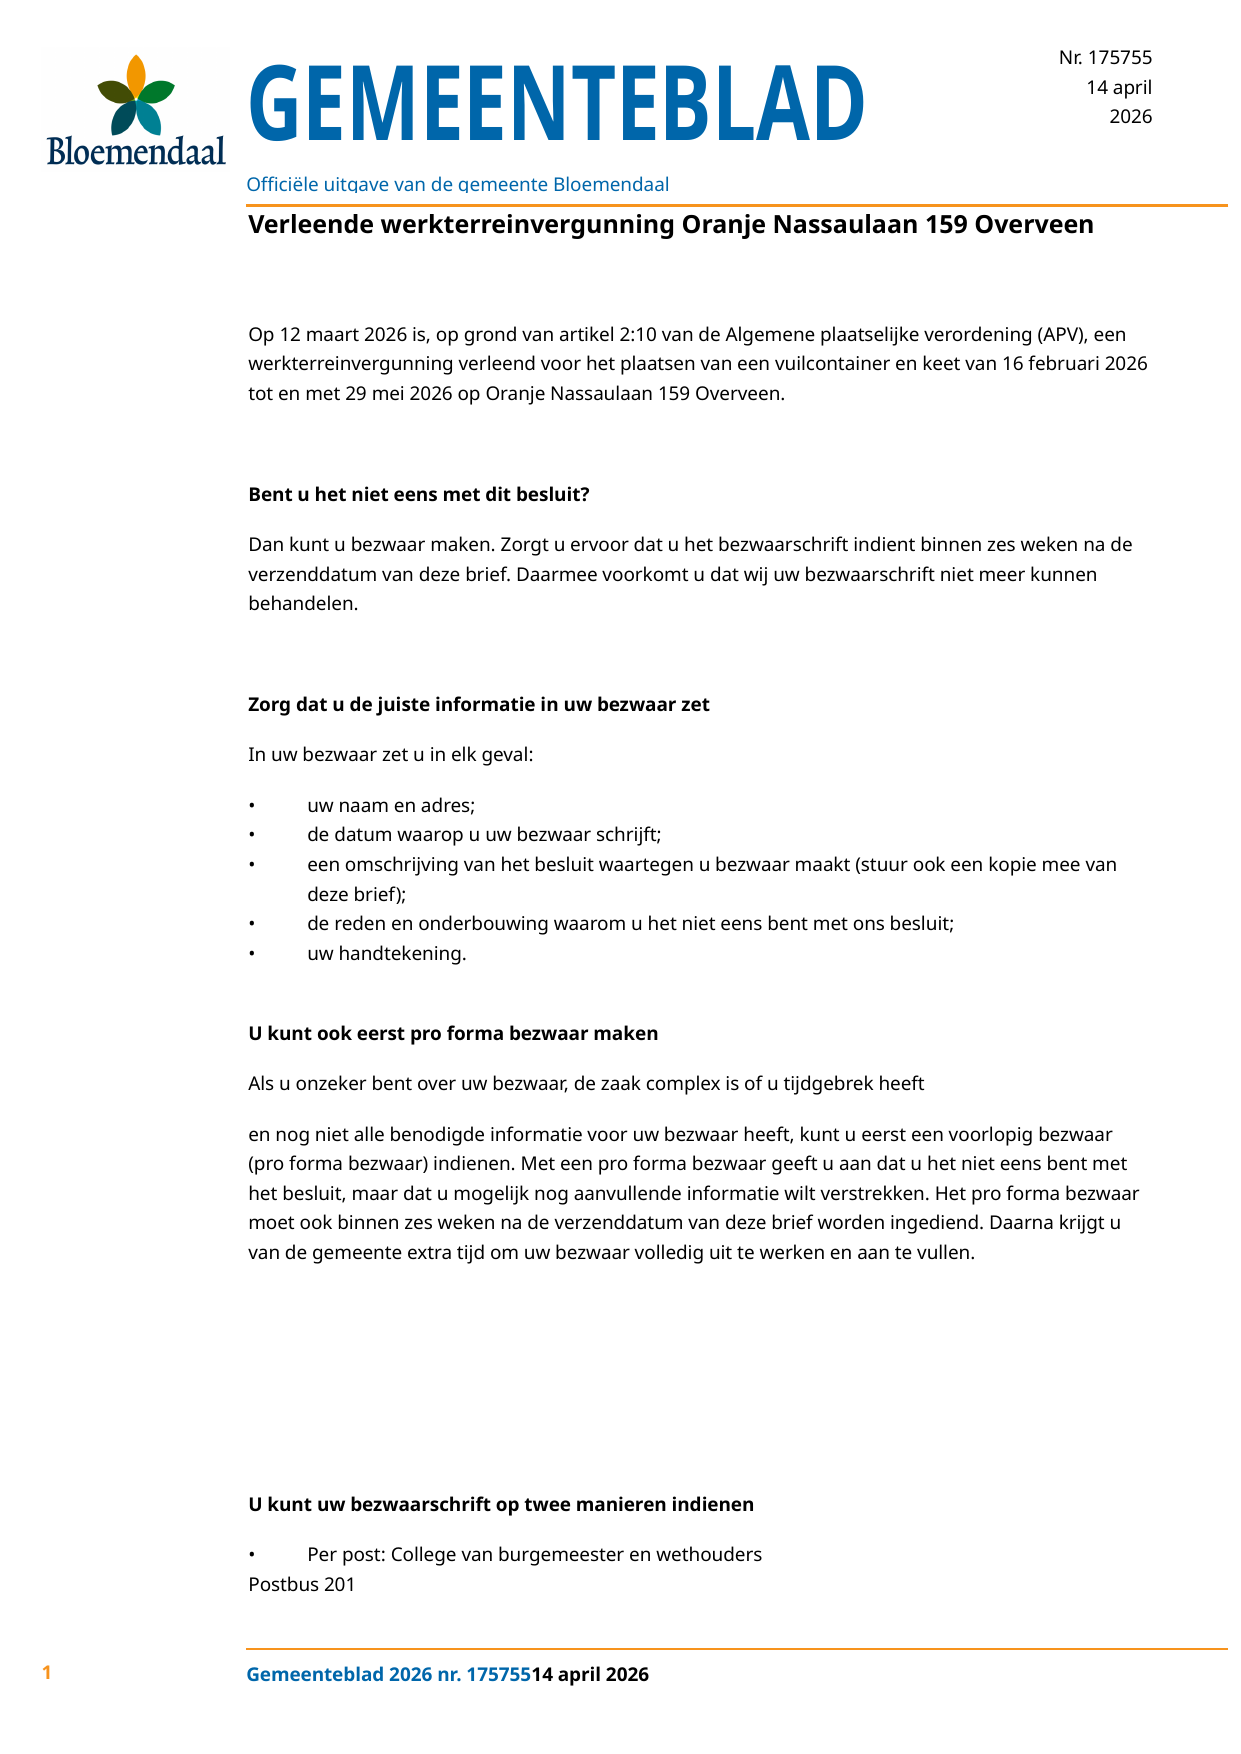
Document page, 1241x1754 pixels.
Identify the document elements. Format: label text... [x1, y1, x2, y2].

text Zorg dat u de juiste informatie in uw bezwaar zet [248, 691, 1152, 717]
text Als u onzeker bent over uw bezwaar, de zaak complex is of u tijdgebrek heeft [248, 1070, 1152, 1096]
list een omschrijving van het besluit waartegen u bezwaar maakt (stuur ook een kopie mee van deze brief); [248, 851, 1152, 906]
list de datum waarop u uw bezwaar schrijft; [248, 822, 1152, 847]
picture [41, 47, 231, 172]
text In uw bezwaar zet u in elk geval: [248, 742, 1152, 767]
text Op 12 maart 2026 is, op grond van artikel 2:10 van de Algemene plaatselijke verordening (APV), een werkterreinvergunning verleend voor het plaatsen van een vuilcontainer en keet van 16 februari 2026 tot en met 29 mei 2026 op Oranje Nassaulaan 159 Overveen. [248, 321, 1152, 406]
text U kunt ook eerst pro forma bezwaar maken [248, 1020, 1152, 1046]
text Dan kunt u bezwaar maken. Zorgt u ervoor dat u het bezwaarschrift indient binnen zes weken na de verzenddatum van deze brief. Daarmee voorkomt u dat wij uw bezwaarschrift niet meer kunnen behandelen. [248, 531, 1152, 616]
text Verleende werkterreinvergunning Oranje Nassaulaan 159 Overveen [248, 207, 1152, 241]
list de reden en onderbouwing waarom u het niet eens bent met ons besluit; [248, 910, 1152, 936]
list uw naam en adres; [248, 792, 1152, 818]
text Bent u het niet eens met dit besluit? [248, 481, 1152, 506]
text Postbus 201 [248, 1571, 1152, 1597]
list uw handtekening. [248, 940, 1152, 966]
text U kunt uw bezwaarschrift op twee manieren indienen [248, 1491, 1152, 1517]
text en nog niet alle benodigde informatie voor uw bezwaar heeft, kunt u eerst een voorlopig bezwaar (pro forma bezwaar) indienen. Met een pro forma bezwaar geeft u aan dat u het niet eens bent met het besluit, maar dat u mogelijk nog aanvullende informatie wilt verstrekken. Het pro forma bezwaar moet ook binnen zes weken na de verzenddatum van deze brief worden ingediend. Daarna krijgt u van de gemeente extra tijd om uw bezwaar volledig uit te werken en aan te vullen. [248, 1121, 1152, 1265]
list Per post: College van burgemeester en wethouders [248, 1542, 1152, 1567]
